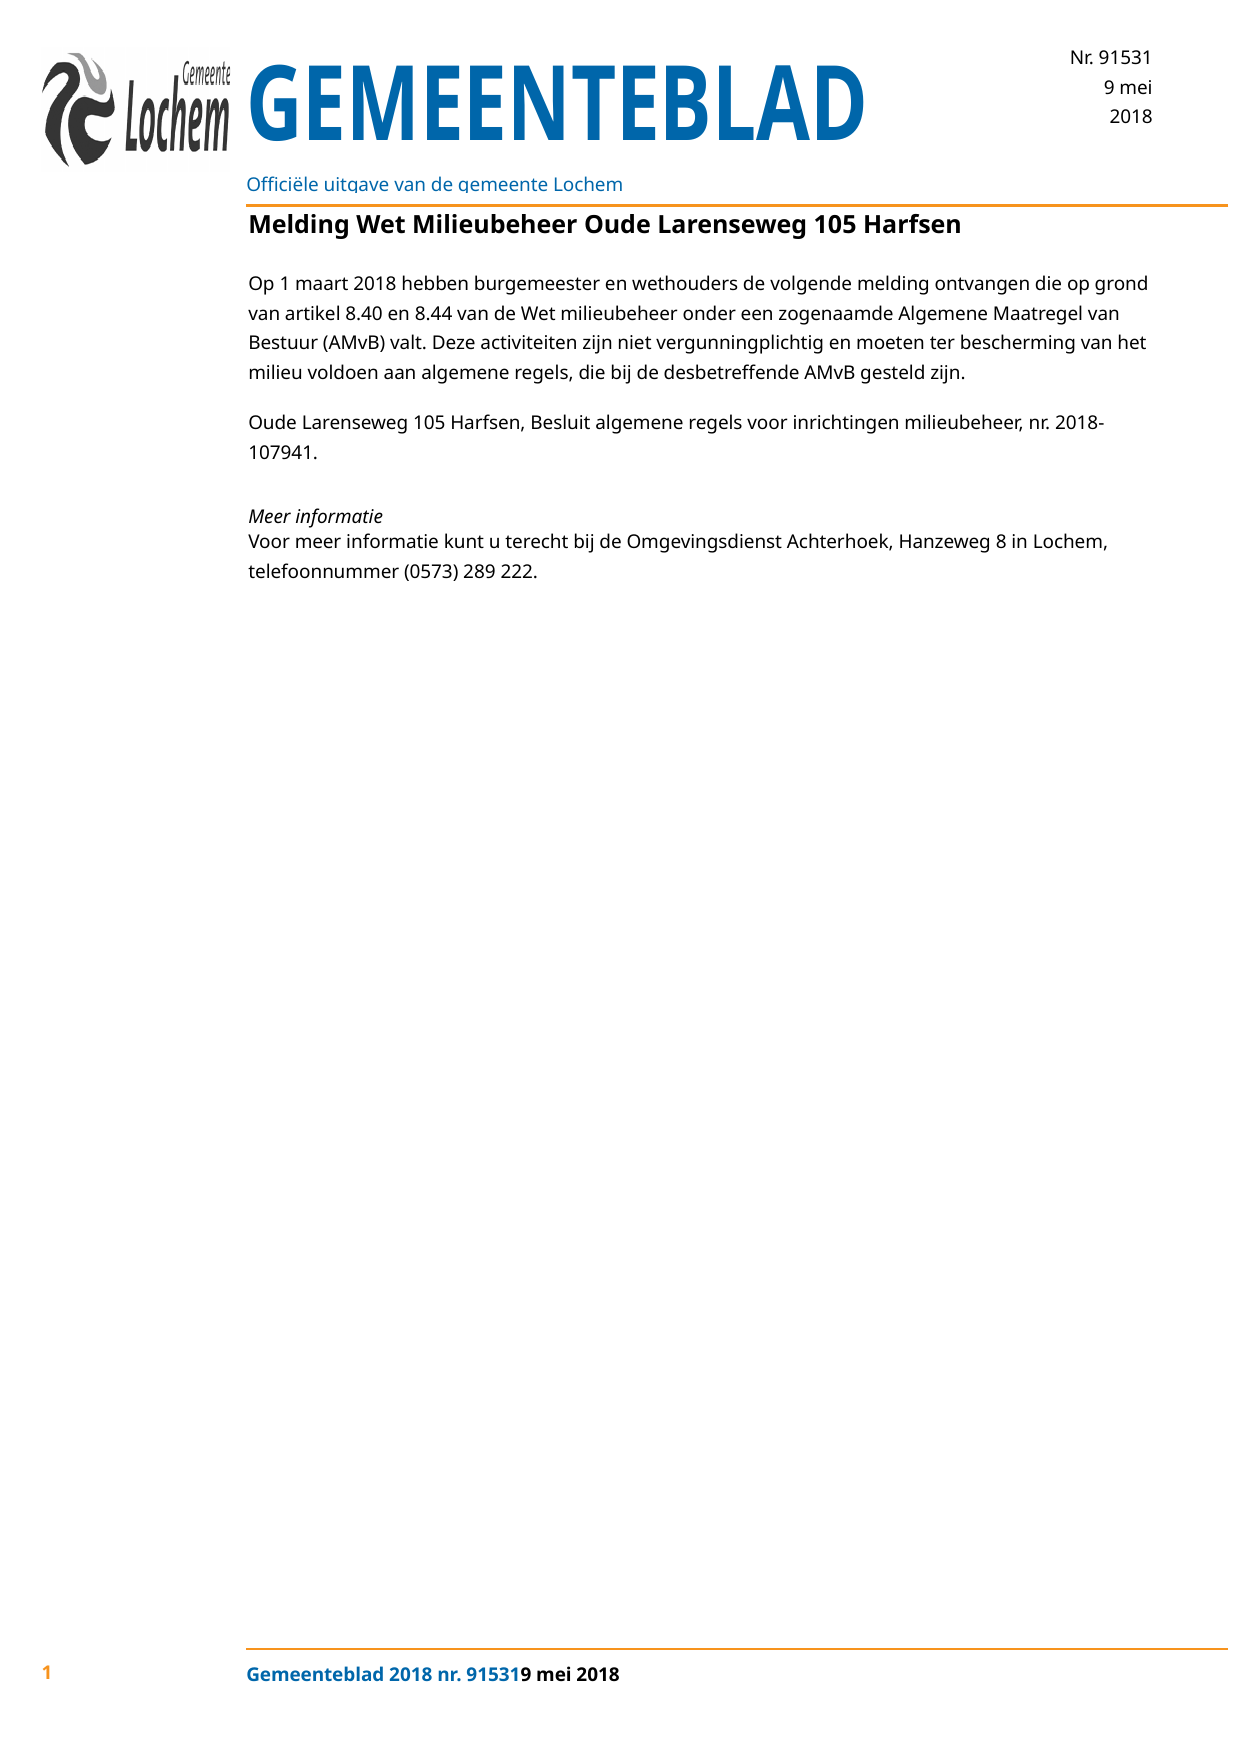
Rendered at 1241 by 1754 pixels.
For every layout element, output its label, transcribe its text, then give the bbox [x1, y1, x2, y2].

text Meer informatie [248, 503, 1152, 529]
picture [41, 47, 231, 172]
text Op 1 maart 2018 hebben burgemeester en wethouders de volgende melding ontvangen die op grond van artikel 8.40 en 8.44 van de Wet milieubeheer onder een zogenaamde Algemene Maatregel van Bestuur (AMvB) valt. Deze activiteiten zijn niet vergunningplichtig en moeten ter bescherming van het milieu voldoen aan algemene regels, die bij de desbetreffende AMvB gesteld zijn. [248, 270, 1152, 385]
text Voor meer informatie kunt u terecht bij de Omgevingsdienst Achterhoek, Hanzeweg 8 in Lochem, telefoonnummer (0573) 289 222. [248, 529, 1152, 584]
text Melding Wet Milieubeheer Oude Larenseweg 105 Harfsen [248, 207, 1152, 241]
text Oude Larenseweg 105 Harfsen, Besluit algemene regels voor inrichtingen milieubeheer, nr. 2018-107941. [248, 409, 1152, 465]
